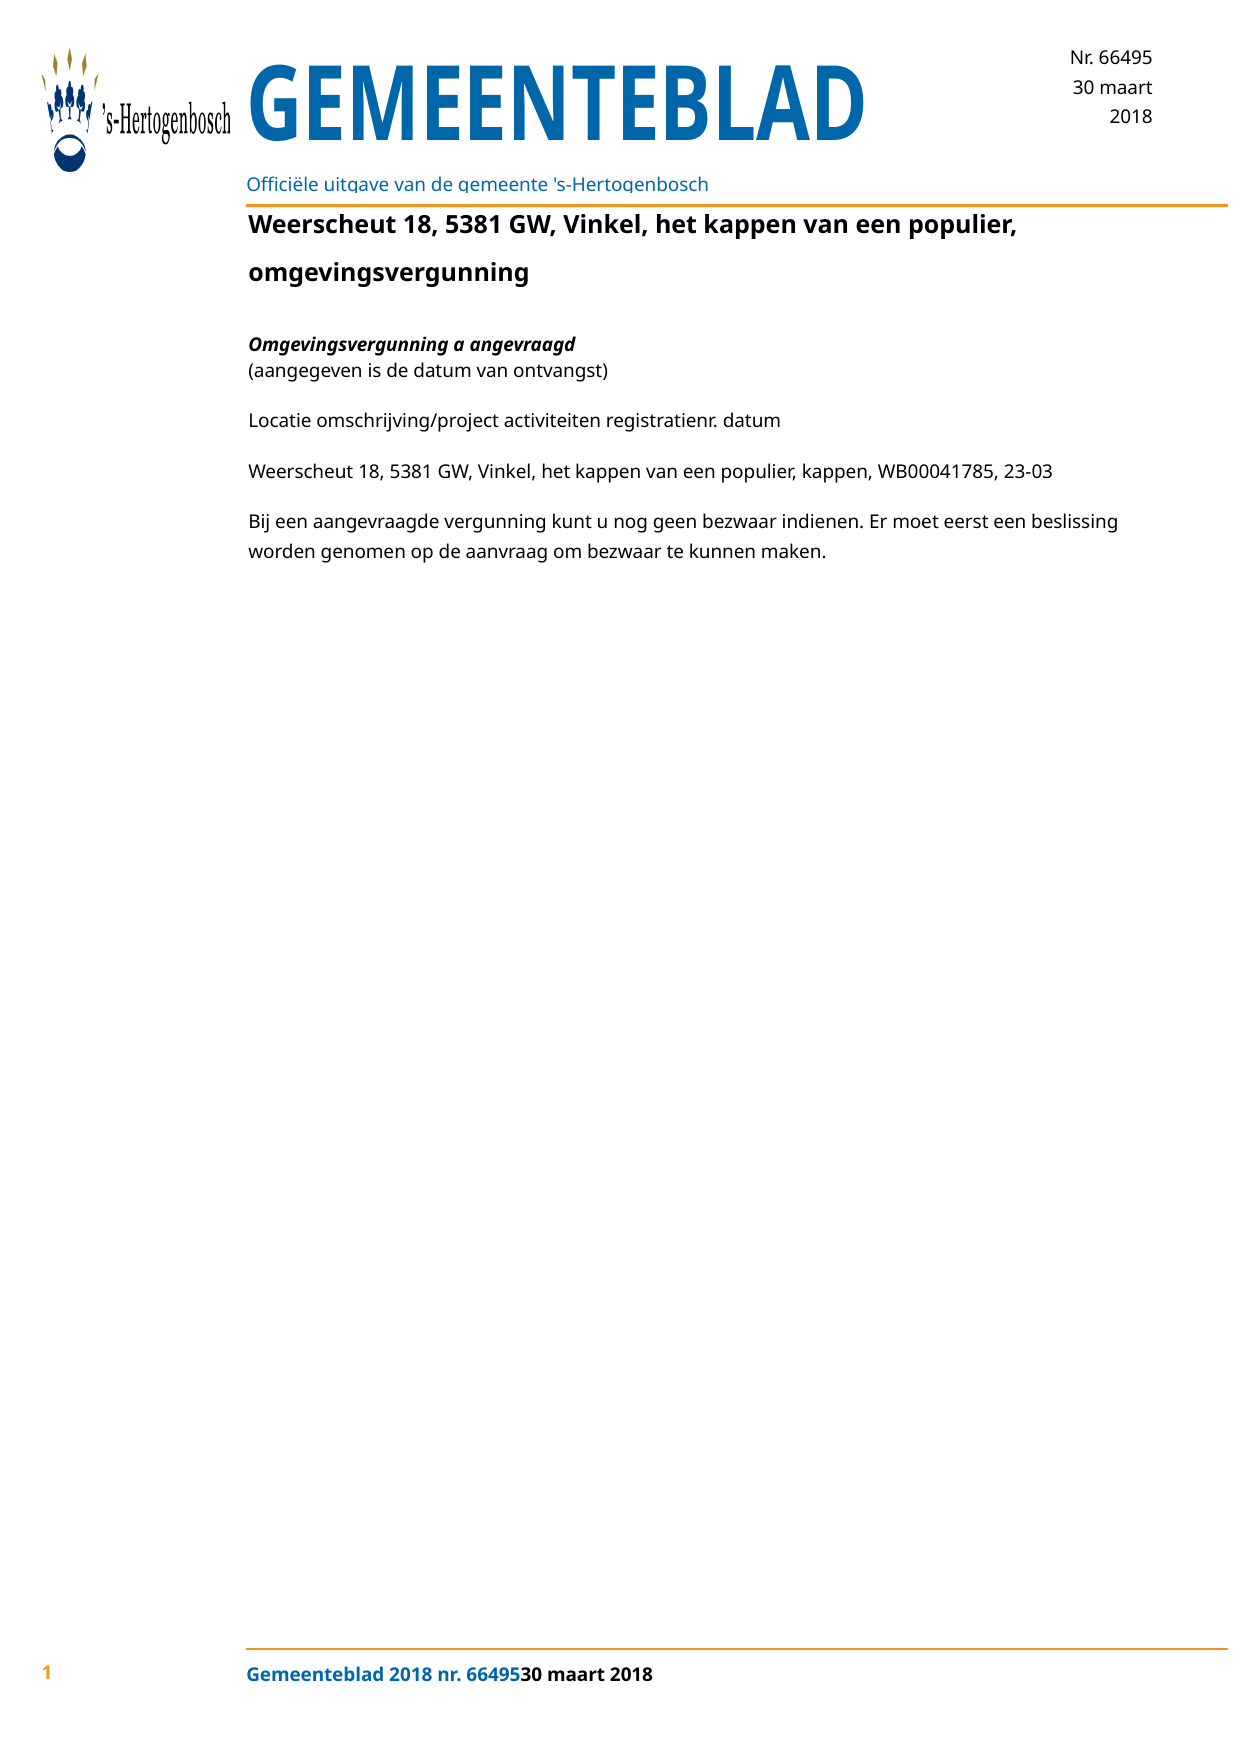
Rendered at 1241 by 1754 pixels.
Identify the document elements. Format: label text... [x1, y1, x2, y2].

text Weerscheut 18, 5381 GW, Vinkel, het kappen van een populier, kappen, WB00041785, 23-03 [248, 458, 1152, 484]
text Bij een aangevraagde vergunning kunt u nog geen bezwaar indienen. Er moet eerst een beslissing worden genomen op de aanvraag om bezwaar te kunnen maken. [248, 508, 1152, 564]
text Omgevingsvergunning a angevraagd [248, 331, 1152, 357]
picture [41, 47, 231, 172]
text Locatie omschrijving/project activiteiten registratienr. datum [248, 408, 1152, 433]
text Weerscheut 18, 5381 GW, Vinkel, het kappen van een populier, omgevingsvergunning [248, 207, 1152, 288]
text (aangegeven is de datum van ontvangst) [248, 357, 1152, 383]
